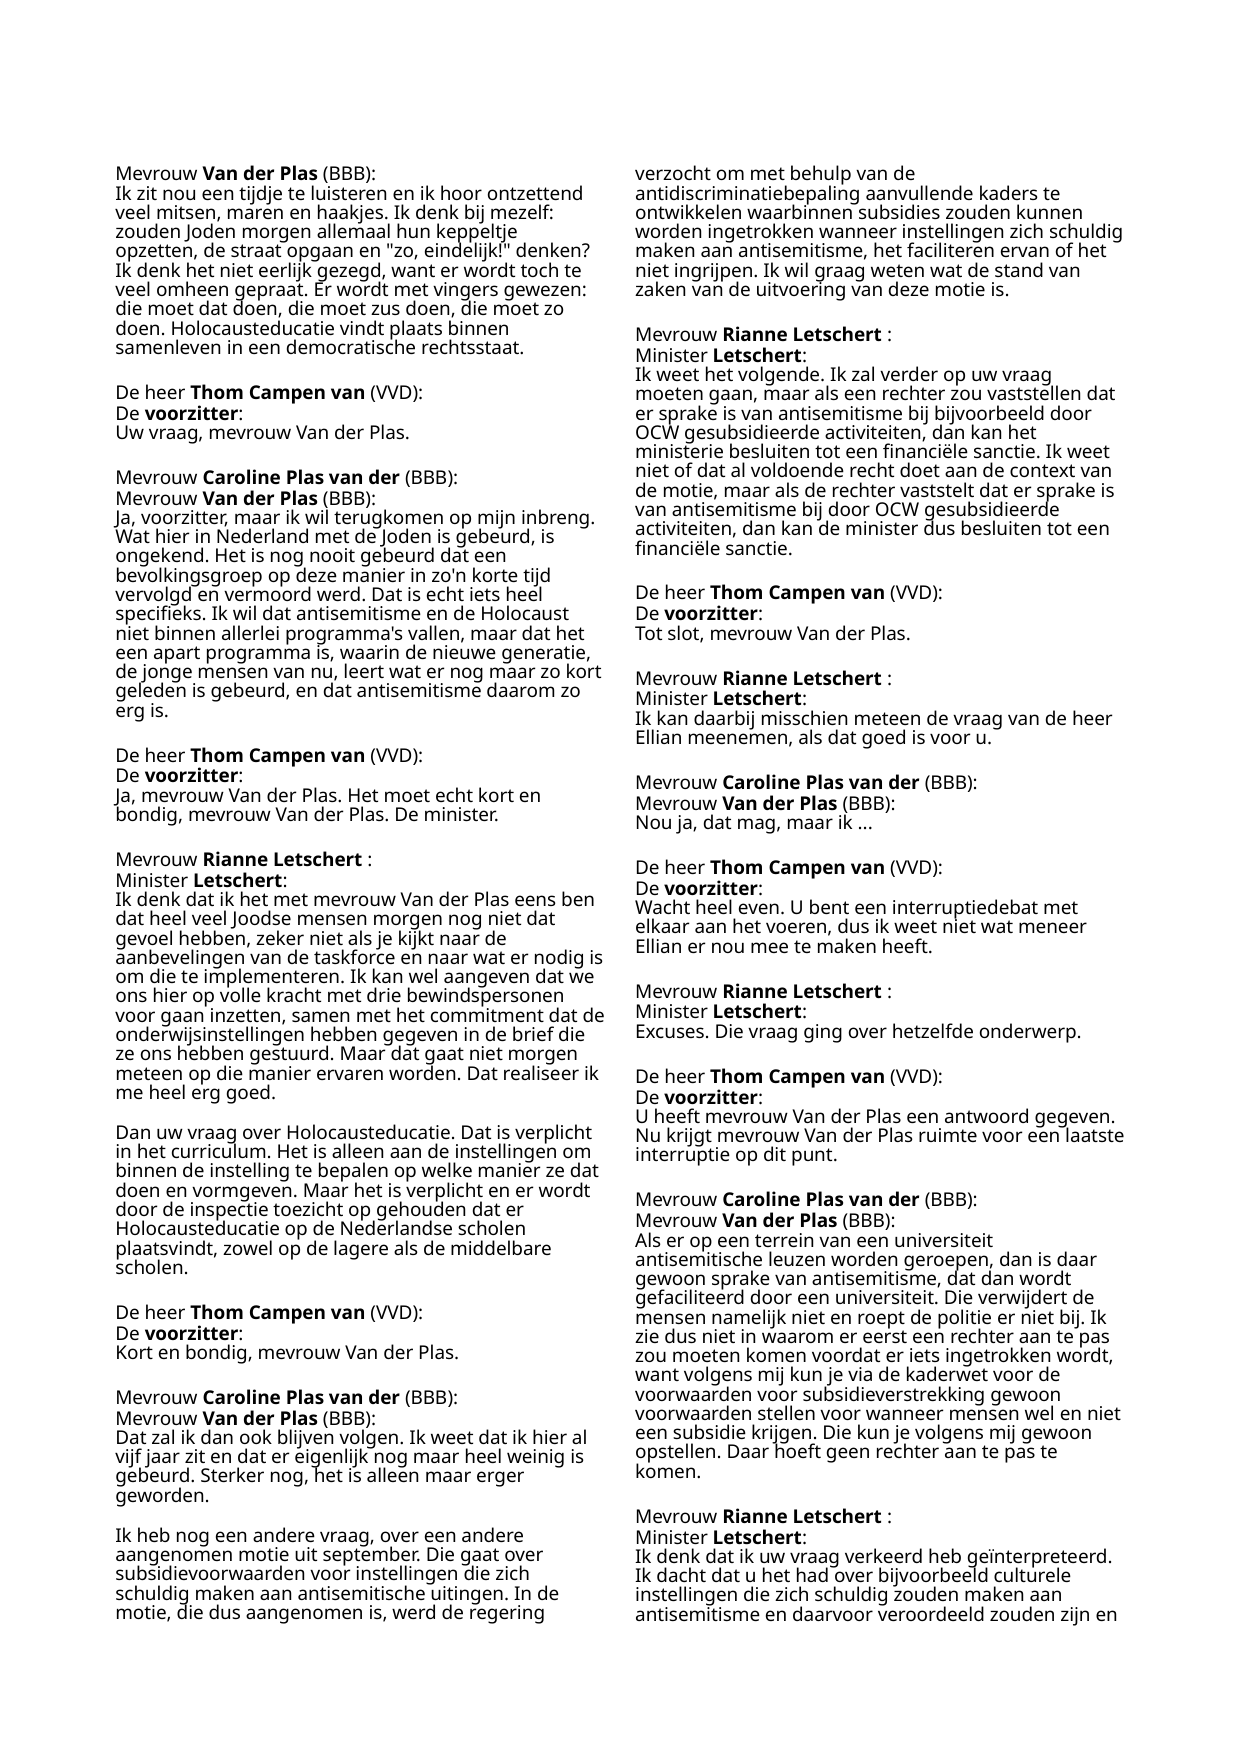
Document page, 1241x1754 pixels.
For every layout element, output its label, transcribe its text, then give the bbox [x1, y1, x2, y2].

text Ik weet het volgende. Ik zal verder op uw vraag moeten gaan, maar als een rechter zou vaststellen dat er sprake is van antisemitisme bij bijvoorbeeld door OCW gesubsidieerde activiteiten, dan kan het ministerie besluiten tot een financiële sanctie. Ik weet niet of dat al voldoende recht doet aan de context van de motie, maar als de rechter vaststelt dat er sprake is van antisemitisme bij door OCW gesubsidieerde activiteiten, dan kan de minister dus besluiten tot een financiële sanctie. [635, 366, 1125, 559]
text Mevrouw Van der Plas (BBB): [635, 795, 1125, 814]
text De voorzitter: [635, 1089, 1125, 1108]
text Minister Letschert: [635, 1003, 1125, 1023]
text De voorzitter: [115, 767, 605, 787]
text Mevrouw Rianne Letschert : [635, 665, 1125, 690]
text Mevrouw Caroline Plas van der (BBB): [635, 1187, 1125, 1212]
text Mevrouw Caroline Plas van der (BBB): [115, 464, 605, 490]
text Als er op een terrein van een universiteit antisemitische leuzen worden geroepen, dan is daar gewoon sprake van antisemitisme, dat dan wordt gefaciliteerd door een universiteit. Die verwijdert de mensen namelijk niet en roept de politie er niet bij. Ik zie dus niet in waarom er eerst een rechter aan te pas zou moeten komen voordat er iets ingetrokken wordt, want volgens mij kun je via de kaderwet voor de voorwaarden voor subsidieverstrekking gewoon voorwaarden stellen voor wanneer mensen wel en niet een subsidie krijgen. Die kun je volgens mij gewoon opstellen. Daar hoeft geen rechter aan te pas te komen. [635, 1232, 1125, 1482]
text De heer Thom Campen van (VVD): [115, 1299, 605, 1324]
text Ja, voorzitter, maar ik wil terugkomen op mijn inbreng. Wat hier in Nederland met de Joden is gebeurd, is ongekend. Het is nog nooit gebeurd dat een bevolkingsgroep op deze manier in zo'n korte tijd vervolgd en vermoord werd. Dat is echt iets heel specifieks. Ik wil dat antisemitisme en de Holocaust niet binnen allerlei programma's vallen, maar dat het een apart programma is, waarin de nieuwe generatie, de jonge mensen van nu, leert wat er nog maar zo kort geleden is gebeurd, en dat antisemitisme daarom zo erg is. [115, 509, 605, 721]
text Minister Letschert: [635, 690, 1125, 710]
text Ja, mevrouw Van der Plas. Het moet echt kort en bondig, mevrouw Van der Plas. De minister. [115, 787, 605, 825]
text Ik heb nog een andere vraag, over een andere aangenomen motie uit september. Die gaat over subsidievoorwaarden voor instellingen die zich schuldig maken aan antisemitische uitingen. In de motie, die dus aangenomen is, werd de regering [115, 1527, 605, 1623]
text Minister Letschert: [635, 1529, 1125, 1548]
text Mevrouw Van der Plas (BBB): [115, 490, 605, 509]
text U heeft mevrouw Van der Plas een antwoord gegeven. Nu krijgt mevrouw Van der Plas ruimte voor een laatste interruptie op dit punt. [635, 1108, 1125, 1166]
text Mevrouw Rianne Letschert : [115, 846, 605, 872]
text Mevrouw Caroline Plas van der (BBB): [635, 769, 1125, 795]
text De voorzitter: [635, 605, 1125, 624]
text Excuses. Die vraag ging over hetzelfde onderwerp. [635, 1023, 1125, 1042]
text Mevrouw Van der Plas (BBB): [115, 1410, 605, 1429]
text Minister Letschert: [115, 872, 605, 891]
text Ik zit nou een tijdje te luisteren en ik hoor ontzettend veel mitsen, maren en haakjes. Ik denk bij mezelf: zouden Joden morgen allemaal hun keppeltje opzetten, de straat opgaan en "zo, eindelijk!" denken? Ik denk het niet eerlijk gezegd, want er wordt toch te veel omheen gepraat. Er wordt met vingers gewezen: die moet dat doen, die moet zus doen, die moet zo doen. Holocausteducatie vindt plaats binnen samenleven in een democratische rechtsstaat. [115, 184, 605, 358]
text Mevrouw Van der Plas (BBB): [635, 1212, 1125, 1232]
text Mevrouw Rianne Letschert : [635, 978, 1125, 1003]
text De heer Thom Campen van (VVD): [115, 379, 605, 404]
text De voorzitter: [635, 880, 1125, 899]
text verzocht om met behulp van de antidiscriminatiebepaling aanvullende kaders te ontwikkelen waarbinnen subsidies zouden kunnen worden ingetrokken wanneer instellingen zich schuldig maken aan antisemitisme, het faciliteren ervan of het niet ingrijpen. Ik wil graag weten wat de stand van zaken van de uitvoering van deze motie is. [635, 165, 1125, 300]
text De heer Thom Campen van (VVD): [635, 854, 1125, 880]
text De voorzitter: [115, 404, 605, 424]
text De heer Thom Campen van (VVD): [115, 742, 605, 767]
text Uw vraag, mevrouw Van der Plas. [115, 424, 605, 443]
text Minister Letschert: [635, 347, 1125, 366]
text Mevrouw Rianne Letschert : [635, 321, 1125, 347]
text Mevrouw Caroline Plas van der (BBB): [115, 1384, 605, 1410]
text De heer Thom Campen van (VVD): [635, 579, 1125, 605]
text Dat zal ik dan ook blijven volgen. Ik weet dat ik hier al vijf jaar zit en dat er eigenlijk nog maar heel weinig is gebeurd. Sterker nog, het is alleen maar erger geworden. [115, 1429, 605, 1506]
text Ik denk dat ik het met mevrouw Van der Plas eens ben dat heel veel Joodse mensen morgen nog niet dat gevoel hebben, zeker niet als je kijkt naar de aanbevelingen van de taskforce en naar wat er nodig is om die te implementeren. Ik kan wel aangeven dat we ons hier op volle kracht met drie bewindspersonen voor gaan inzetten, samen met het commitment dat de onderwijsinstellingen hebben gegeven in de brief die ze ons hebben gestuurd. Maar dat gaat niet morgen meteen op die manier ervaren worden. Dat realiseer ik me heel erg goed. [115, 891, 605, 1103]
text De voorzitter: [115, 1324, 605, 1344]
text Mevrouw Rianne Letschert : [635, 1503, 1125, 1529]
text Tot slot, mevrouw Van der Plas. [635, 624, 1125, 644]
text Wacht heel even. U bent een interruptiedebat met elkaar aan het voeren, dus ik weet niet wat meneer Ellian er nou mee te maken heeft. [635, 899, 1125, 957]
text Kort en bondig, mevrouw Van der Plas. [115, 1344, 605, 1363]
text Mevrouw Van der Plas (BBB): [115, 165, 605, 184]
text Nou ja, dat mag, maar ik ... [635, 814, 1125, 833]
text Ik kan daarbij misschien meteen de vraag van de heer Ellian meenemen, als dat goed is voor u. [635, 710, 1125, 748]
text De heer Thom Campen van (VVD): [635, 1063, 1125, 1089]
text Ik denk dat ik uw vraag verkeerd heb geïnterpreteerd. Ik dacht dat u het had over bijvoorbeeld culturele instellingen die zich schuldig zouden maken aan antisemitisme en daarvoor veroordeeld zouden zijn en [635, 1548, 1125, 1625]
text Dan uw vraag over Holocausteducatie. Dat is verplicht in het curriculum. Het is alleen aan de instellingen om binnen de instelling te bepalen op welke manier ze dat doen en vormgeven. Maar het is verplicht en er wordt door de inspectie toezicht op gehouden dat er Holocausteducatie op de Nederlandse scholen plaatsvindt, zowel op de lagere als de middelbare scholen. [115, 1124, 605, 1278]
